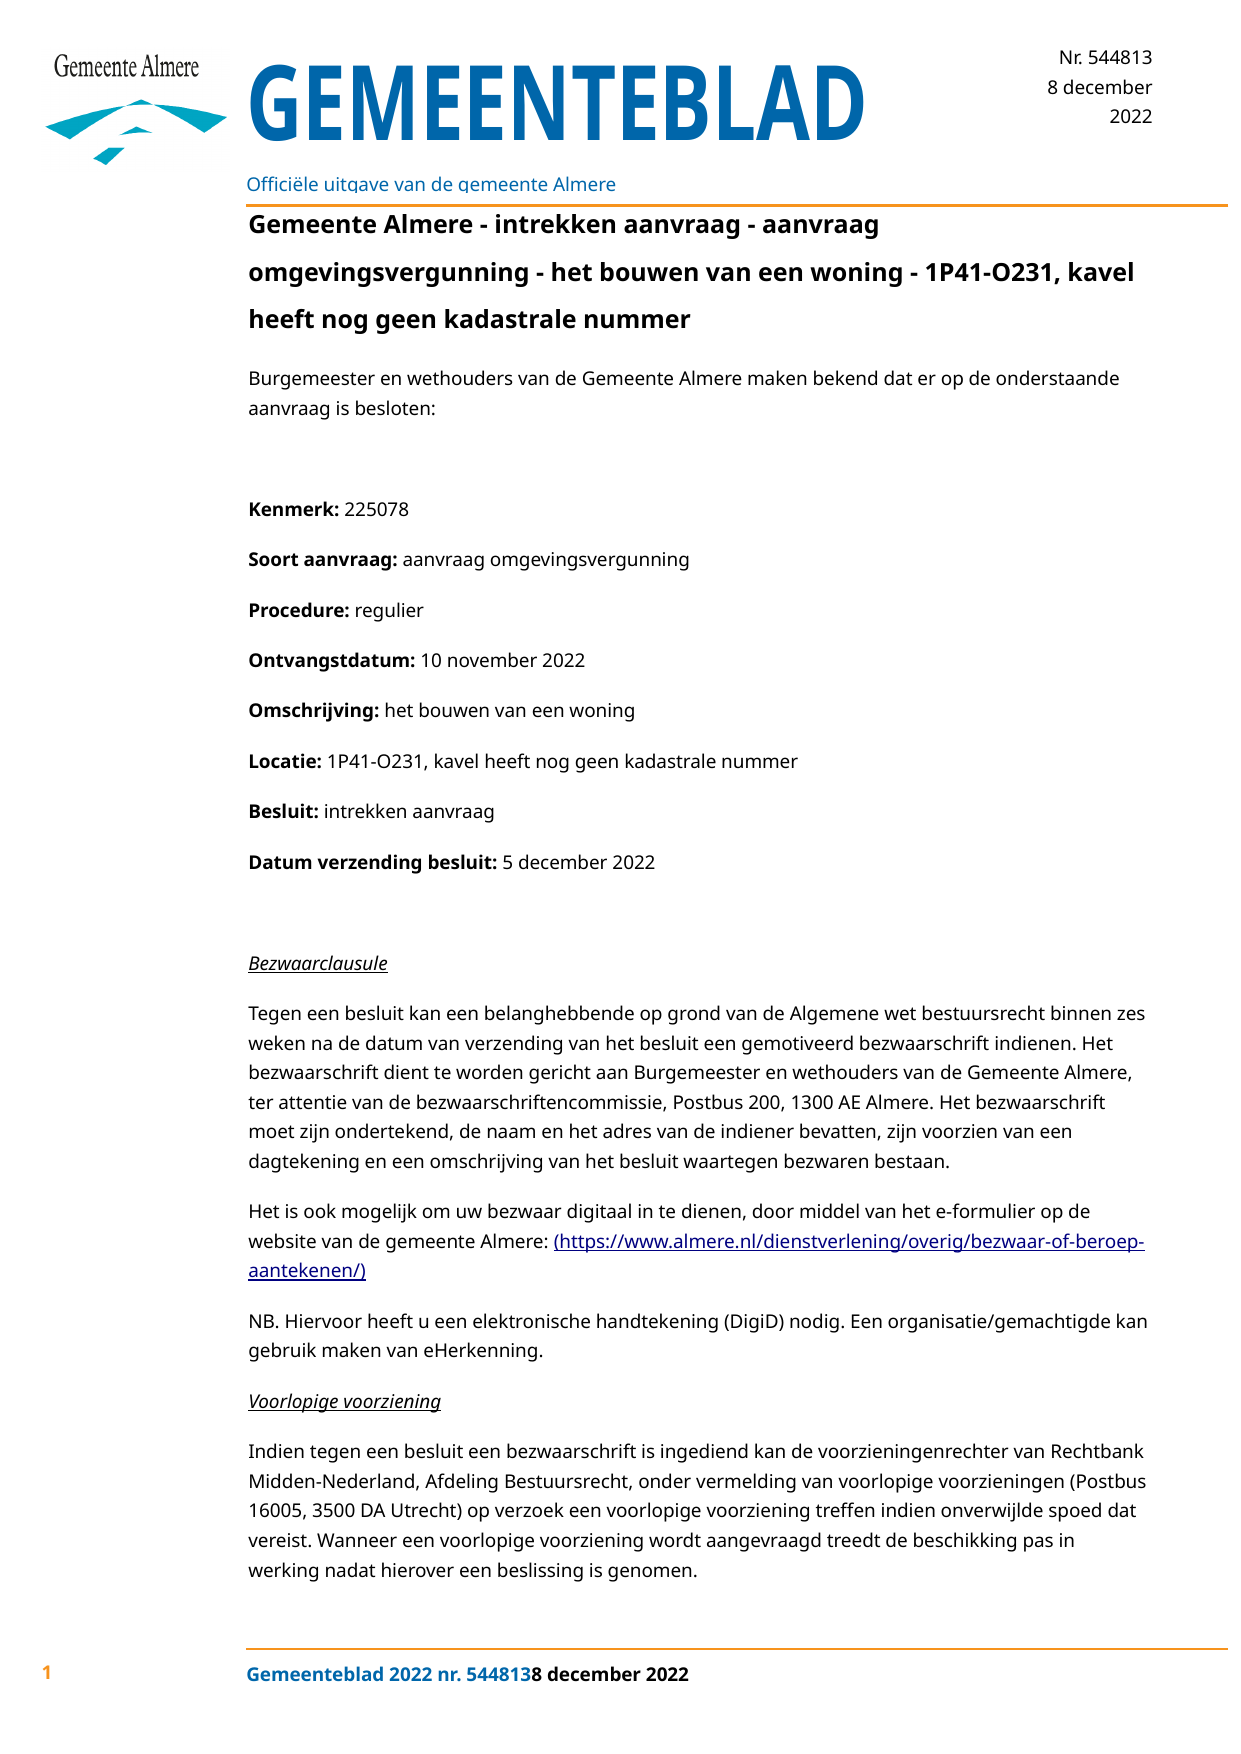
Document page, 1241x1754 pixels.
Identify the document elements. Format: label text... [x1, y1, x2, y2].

text Indien tegen een besluit een bezwaarschrift is ingediend kan de voorzieningenrechter van Rechtbank Midden-Nederland, Afdeling Bestuursrecht, onder vermelding van voorlopige voorzieningen (Postbus 16005, 3500 DA Utrecht) op verzoek een voorlopige voorziening treffen indien onverwijlde spoed dat vereist. Wanneer een voorlopige voorziening wordt aangevraagd treedt de beschikking pas in werking nadat hierover een beslissing is genomen. [248, 1438, 1152, 1582]
text Ontvangstdatum: 10 november 2022 [248, 647, 1152, 673]
text Kenmerk: 225078 [248, 496, 1152, 522]
text Soort aanvraag: aanvraag omgevingsvergunning [248, 546, 1152, 572]
text Voorlopige voorziening [248, 1388, 1152, 1414]
text Bezwaarclausule [248, 950, 1152, 975]
picture [41, 47, 231, 172]
text Omschrijving: het bouwen van een woning [248, 698, 1152, 723]
text Tegen een besluit kan een belanghebbende op grond van de Algemene wet bestuursrecht binnen zes weken na de datum van verzending van het besluit een gemotiveerd bezwaarschrift indienen. Het bezwaarschrift dient te worden gericht aan Burgemeester en wethouders van de Gemeente Almere, ter attentie van de bezwaarschriftencommissie, Postbus 200, 1300 AE Almere. Het bezwaarschrift moet zijn ondertekend, de naam en het adres van de indiener bevatten, zijn voorzien van een dagtekening en een omschrijving van het besluit waartegen bezwaren bestaan. [248, 1000, 1152, 1174]
text Procedure: regulier [248, 597, 1152, 622]
text Het is ook mogelijk om uw bezwaar digitaal in te dienen, door middel van het e-formulier op de website van de gemeente Almere: (https://www.almere.nl/dienstverlening/overig/bezwaar-of-beroep-aantekenen/) [248, 1198, 1152, 1283]
text Locatie: 1P41-O231, kavel heeft nog geen kadastrale nummer [248, 748, 1152, 774]
text Datum verzending besluit: 5 december 2022 [248, 849, 1152, 874]
text NB. Hiervoor heeft u een elektronische handtekening (DigiD) nodig. Een organisatie/gemachtigde kan gebruik maken van eHerkenning. [248, 1308, 1152, 1363]
text Gemeente Almere - intrekken aanvraag - aanvraag omgevingsvergunning - het bouwen van een woning - 1P41-O231, kavel heeft nog geen kadastrale nummer [248, 207, 1152, 336]
text Besluit: intrekken aanvraag [248, 798, 1152, 824]
text Burgemeester en wethouders van de Gemeente Almere maken bekend dat er op de onderstaande aanvraag is besloten: [248, 366, 1152, 421]
